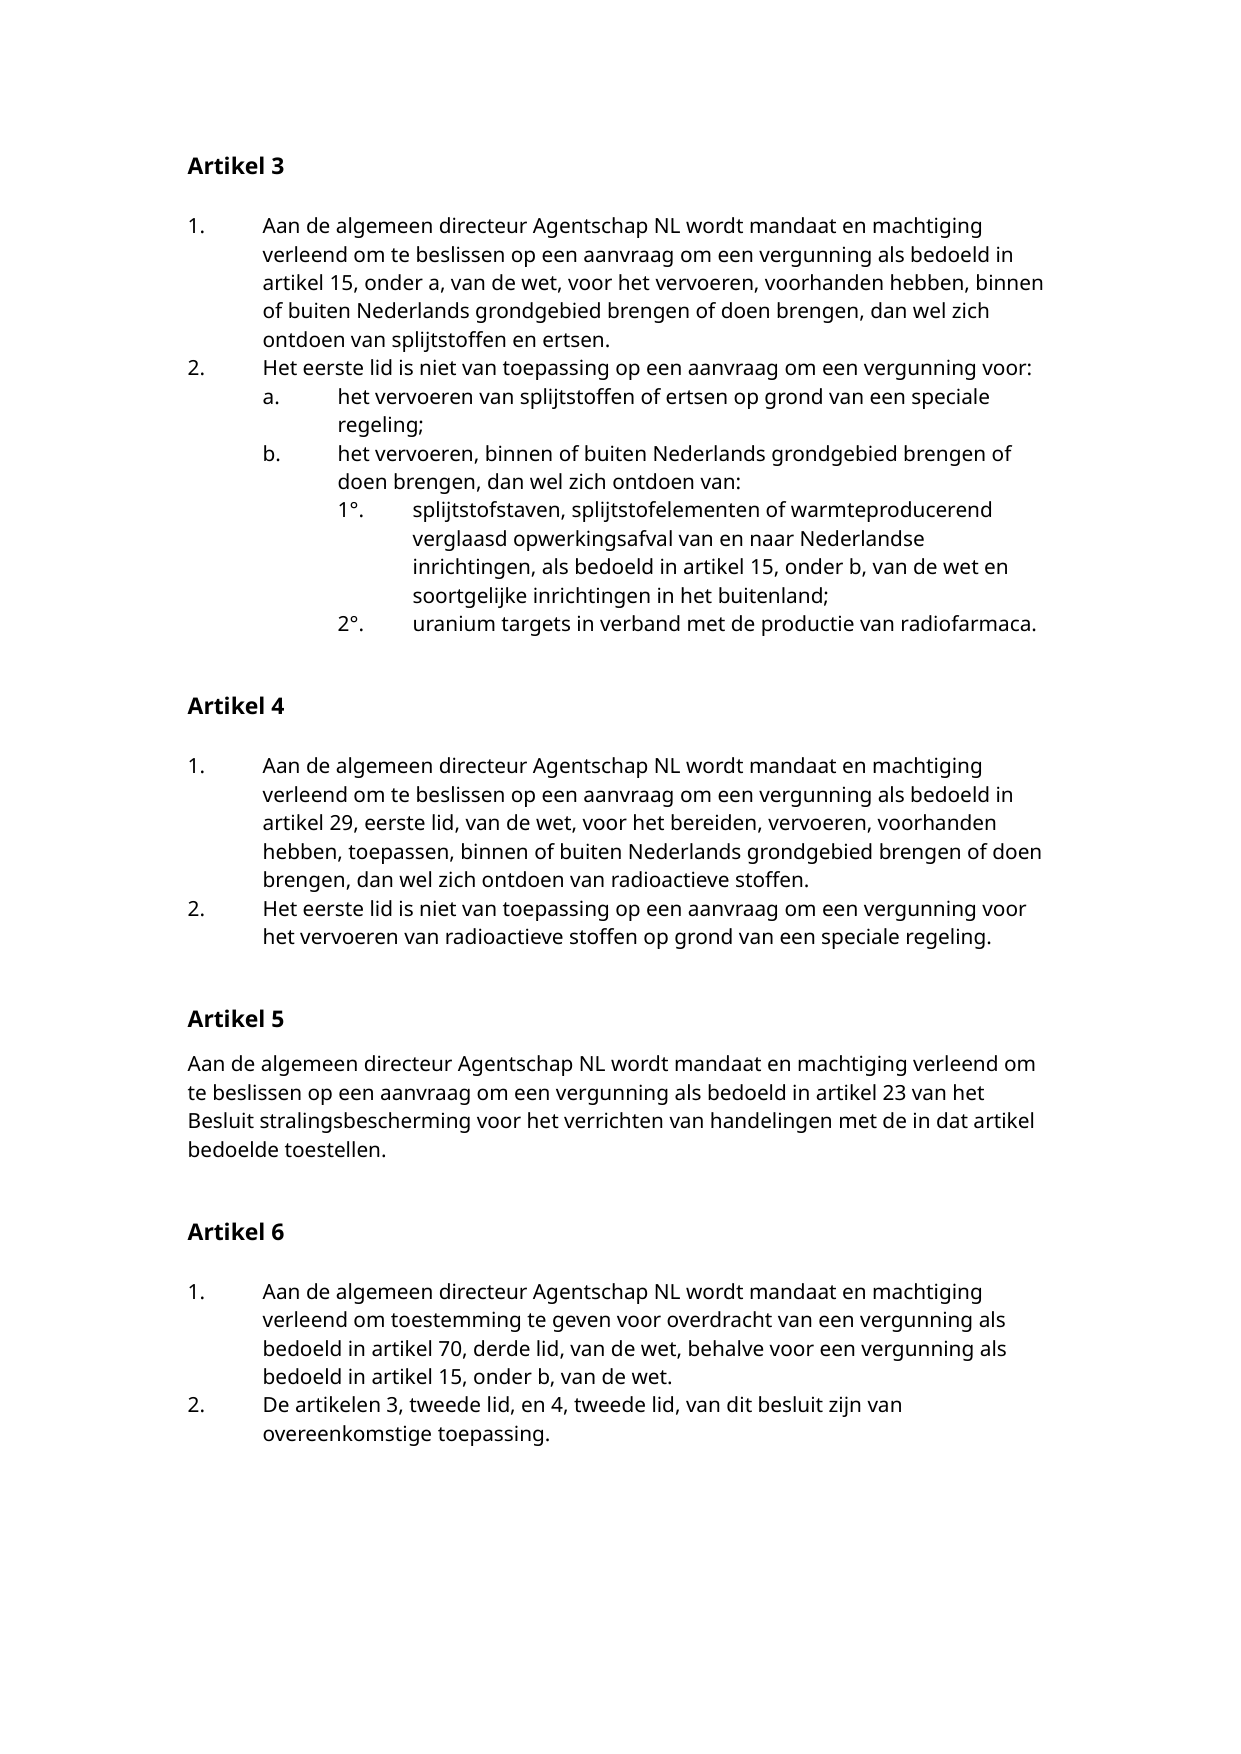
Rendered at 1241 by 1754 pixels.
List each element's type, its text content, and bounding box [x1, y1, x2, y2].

subtitle Artikel 6 [187, 1216, 1053, 1247]
list Het eerste lid is niet van toepassing op een aanvraag om een vergunning voor het vervoeren van radioactieve stoffen op grond van een speciale regeling. [187, 894, 1053, 951]
list het vervoeren van splijtstoffen of ertsen op grond van een speciale regeling; [262, 382, 1053, 439]
subtitle Artikel 5 [187, 1003, 1053, 1034]
list Het eerste lid is niet van toepassing op een aanvraag om een vergunning voor: [187, 353, 1053, 382]
list Aan de algemeen directeur Agentschap NL wordt mandaat en machtiging verleend om te beslissen op een aanvraag om een vergunning als bedoeld in artikel 15, onder a, van de wet, voor het vervoeren, voorhanden hebben, binnen of buiten Nederlands grondgebied brengen of doen brengen, dan wel zich ontdoen van splijtstoffen en ertsen. [187, 211, 1053, 353]
subtitle Artikel 3 [187, 150, 1053, 181]
list De artikelen 3, tweede lid, en 4, tweede lid, van dit besluit zijn van overeenkomstige toepassing. [187, 1391, 1053, 1447]
text Aan de algemeen directeur Agentschap NL wordt mandaat en machtiging verleend om te beslissen op een aanvraag om een vergunning als bedoeld in artikel 23 van het Besluit stralingsbescherming voor het verrichten van handelingen met de in dat artikel bedoelde toestellen. [187, 1049, 1053, 1163]
subtitle Artikel 4 [187, 690, 1053, 722]
list splijtstofstaven, splijtstofelementen of warmteproducerend verglaasd opwerkingsafval van en naar Nederlandse inrichtingen, als bedoeld in artikel 15, onder b, van de wet en soortgelijke inrichtingen in het buitenland; [337, 496, 1053, 609]
list het vervoeren, binnen of buiten Nederlands grondgebied brengen of doen brengen, dan wel zich ontdoen van: [262, 439, 1053, 496]
list uranium targets in verband met de productie van radiofarmaca. [337, 609, 1053, 638]
list Aan de algemeen directeur Agentschap NL wordt mandaat en machtiging verleend om te beslissen op een aanvraag om een vergunning als bedoeld in artikel 29, eerste lid, van de wet, voor het bereiden, vervoeren, voorhanden hebben, toepassen, binnen of buiten Nederlands grondgebied brengen of doen brengen, dan wel zich ontdoen van radioactieve stoffen. [187, 752, 1053, 894]
list Aan de algemeen directeur Agentschap NL wordt mandaat en machtiging verleend om toestemming te geven voor overdracht van een vergunning als bedoeld in artikel 70, derde lid, van de wet, behalve voor een vergunning als bedoeld in artikel 15, onder b, van de wet. [187, 1277, 1053, 1391]
